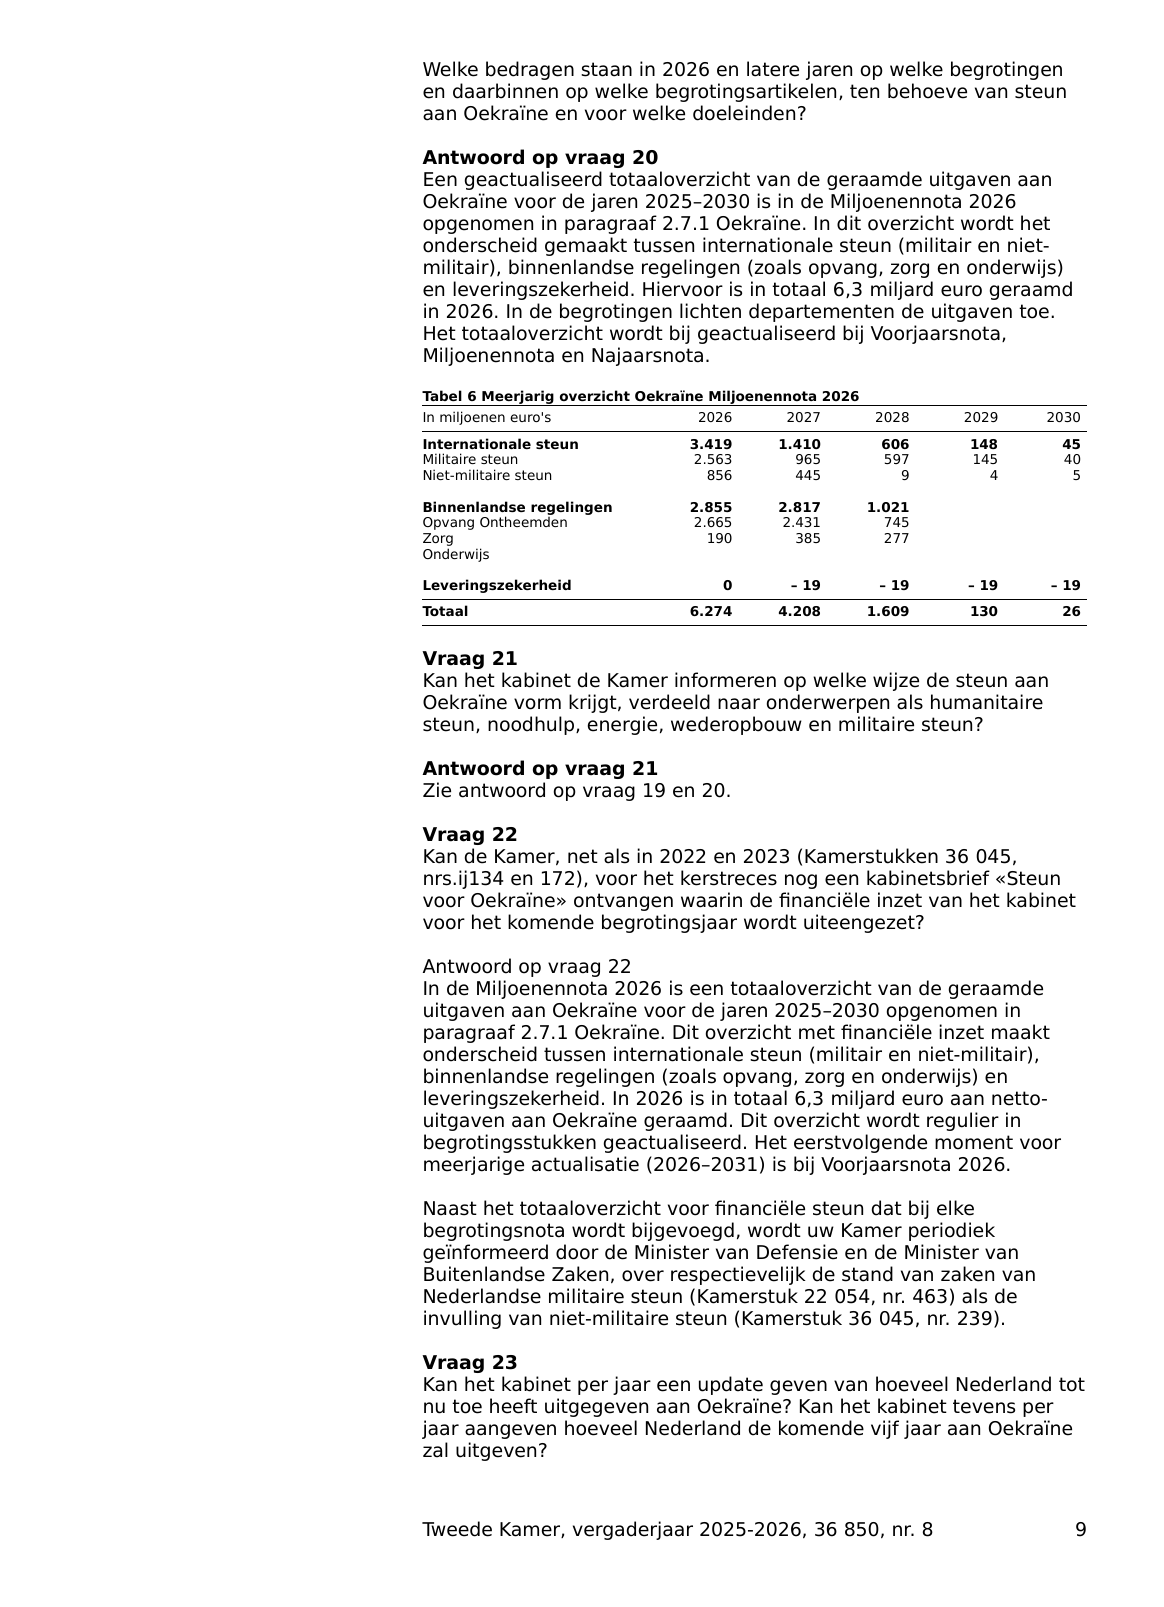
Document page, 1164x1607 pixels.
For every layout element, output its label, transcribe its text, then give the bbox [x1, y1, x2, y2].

table_cell 1.021 [827, 499, 915, 515]
table_cell 9 [827, 468, 915, 484]
table_header Tabel 6 Meerjarig overzicht Oekraïne Miljoenennota 2026 [422, 389, 1087, 404]
text Antwoord op vraag 22 [422, 956, 1087, 978]
table_cell 2027 [738, 406, 827, 431]
table_cell [915, 531, 1004, 547]
table_cell 40 [1004, 452, 1087, 468]
table_cell Internationale steun [422, 432, 649, 452]
table_cell [1004, 499, 1087, 515]
table_cell [738, 547, 827, 562]
text Antwoord op vraag 21 [422, 758, 1087, 780]
table_cell 745 [827, 515, 915, 531]
table_cell [738, 484, 827, 499]
table_cell 6.274 [650, 600, 738, 624]
table_cell 2029 [915, 406, 1004, 431]
table_cell [738, 562, 827, 578]
table_cell 385 [738, 531, 827, 547]
table_cell 2028 [827, 406, 915, 431]
table_cell 0 [650, 578, 738, 598]
text Een geactualiseerd totaaloverzicht van de geraamde uitgaven aan Oekraïne voor de jaren 2025–2030 is in de Miljoenennota 2026 opgenomen in paragraaf 2.7.1 Oekraïne. In dit overzicht wordt het onderscheid gemaakt tussen internationale steun (militair en niet-militair), binnenlandse regelingen (zoals opvang, zorg en onderwijs) en leveringszekerheid. Hiervoor is in totaal 6,3 miljard euro geraamd in 2026. In de begrotingen lichten departementen de uitgaven toe. Het totaaloverzicht wordt bij geactualiseerd bij Voorjaarsnota, Miljoenennota en Najaarsnota. [422, 169, 1087, 367]
text Vraag 22 [422, 824, 1087, 846]
table_cell Binnenlandse regelingen [422, 499, 649, 515]
table_cell 597 [827, 452, 915, 468]
table_cell [915, 484, 1004, 499]
table_cell [1004, 484, 1087, 499]
table_cell 1.410 [738, 432, 827, 452]
table_cell Opvang Ontheemden [422, 515, 649, 531]
table_cell [422, 484, 649, 499]
table_cell [827, 484, 915, 499]
table_cell 2.431 [738, 515, 827, 531]
table_cell 4 [915, 468, 1004, 484]
text Zie antwoord op vraag 19 en 20. [422, 780, 1087, 802]
text Kan het kabinet per jaar een update geven van hoeveel Nederland tot nu toe heeft uitgegeven aan Oekraïne? Kan het kabinet tevens per jaar aangeven hoeveel Nederland de komende vijf jaar aan Oekraïne zal uitgeven? [422, 1374, 1087, 1462]
table_cell 2.665 [650, 515, 738, 531]
table_cell 3.419 [650, 432, 738, 452]
table_cell 2026 [650, 406, 738, 431]
table_cell [650, 562, 738, 578]
text Vraag 23 [422, 1352, 1087, 1374]
table_cell 2.563 [650, 452, 738, 468]
table_cell 45 [1004, 432, 1087, 452]
table_cell [827, 562, 915, 578]
text Kan de Kamer, net als in 2022 en 2023 (Kamerstukken 36 045, nrs.ĳ134 en 172), voor het kerstreces nog een kabinetsbrief «Steun voor Oekraïne» ontvangen waarin de financiële inzet van het kabinet voor het komende begrotingsjaar wordt uiteengezet? [422, 846, 1087, 934]
table_cell [1004, 531, 1087, 547]
text Antwoord op vraag 20 [422, 147, 1087, 169]
table_cell [827, 547, 915, 562]
table_cell – 19 [1004, 578, 1087, 598]
table_cell [915, 547, 1004, 562]
table_cell [650, 547, 738, 562]
table_cell [915, 515, 1004, 531]
table_cell In miljoenen euro's [422, 406, 649, 431]
table_cell 277 [827, 531, 915, 547]
table_cell Militaire steun [422, 452, 649, 468]
table_cell [650, 484, 738, 499]
table_cell 145 [915, 452, 1004, 468]
table_cell [915, 499, 1004, 515]
table_cell 2030 [1004, 406, 1087, 431]
table_cell Totaal [422, 600, 649, 624]
table_cell [915, 562, 1004, 578]
table_cell 2.855 [650, 499, 738, 515]
table_cell 965 [738, 452, 827, 468]
table_cell – 19 [738, 578, 827, 598]
table_cell 190 [650, 531, 738, 547]
table_cell 2.817 [738, 499, 827, 515]
table_cell – 19 [915, 578, 1004, 598]
text Vraag 21 [422, 648, 1087, 670]
table_cell Zorg [422, 531, 649, 547]
table_cell [1004, 547, 1087, 562]
text Naast het totaaloverzicht voor financiële steun dat bij elke begrotingsnota wordt bijgevoegd, wordt uw Kamer periodiek geïnformeerd door de Minister van Defensie en de Minister van Buitenlandse Zaken, over respectievelijk de stand van zaken van Nederlandse militaire steun (Kamerstuk 22 054, nr. 463) als de invulling van niet-militaire steun (Kamerstuk 36 045, nr. 239). [422, 1198, 1087, 1330]
table_cell 26 [1004, 600, 1087, 624]
table_cell Leveringszekerheid [422, 578, 649, 598]
table_cell [1004, 515, 1087, 531]
table_cell 5 [1004, 468, 1087, 484]
table_cell 856 [650, 468, 738, 484]
text In de Miljoenennota 2026 is een totaaloverzicht van de geraamde uitgaven aan Oekraïne voor de jaren 2025–2030 opgenomen in paragraaf 2.7.1 Oekraïne. Dit overzicht met financiële inzet maakt onderscheid tussen internationale steun (militair en niet-militair), binnenlandse regelingen (zoals opvang, zorg en onderwijs) en leveringszekerheid. In 2026 is in totaal 6,3 miljard euro aan netto-uitgaven aan Oekraïne geraamd. Dit overzicht wordt regulier in begrotingsstukken geactualiseerd. Het eerstvolgende moment voor meerjarige actualisatie (2026–2031) is bij Voorjaarsnota 2026. [422, 978, 1087, 1176]
table_cell 445 [738, 468, 827, 484]
text Welke bedragen staan in 2026 en latere jaren op welke begrotingen en daarbinnen op welke begrotingsartikelen, ten behoeve van steun aan Oekraïne en voor welke doeleinden? [422, 59, 1087, 125]
table_cell 148 [915, 432, 1004, 452]
table_cell – 19 [827, 578, 915, 598]
table_cell 1.609 [827, 600, 915, 624]
table_cell 606 [827, 432, 915, 452]
table_cell Onderwijs [422, 547, 649, 562]
table_cell 4.208 [738, 600, 827, 624]
text Kan het kabinet de Kamer informeren op welke wijze de steun aan Oekraïne vorm krijgt, verdeeld naar onderwerpen als humanitaire steun, noodhulp, energie, wederopbouw en militaire steun? [422, 670, 1087, 736]
table_cell [422, 562, 649, 578]
table_cell [1004, 562, 1087, 578]
table_cell 130 [915, 600, 1004, 624]
table_cell Niet-militaire steun [422, 468, 649, 484]
